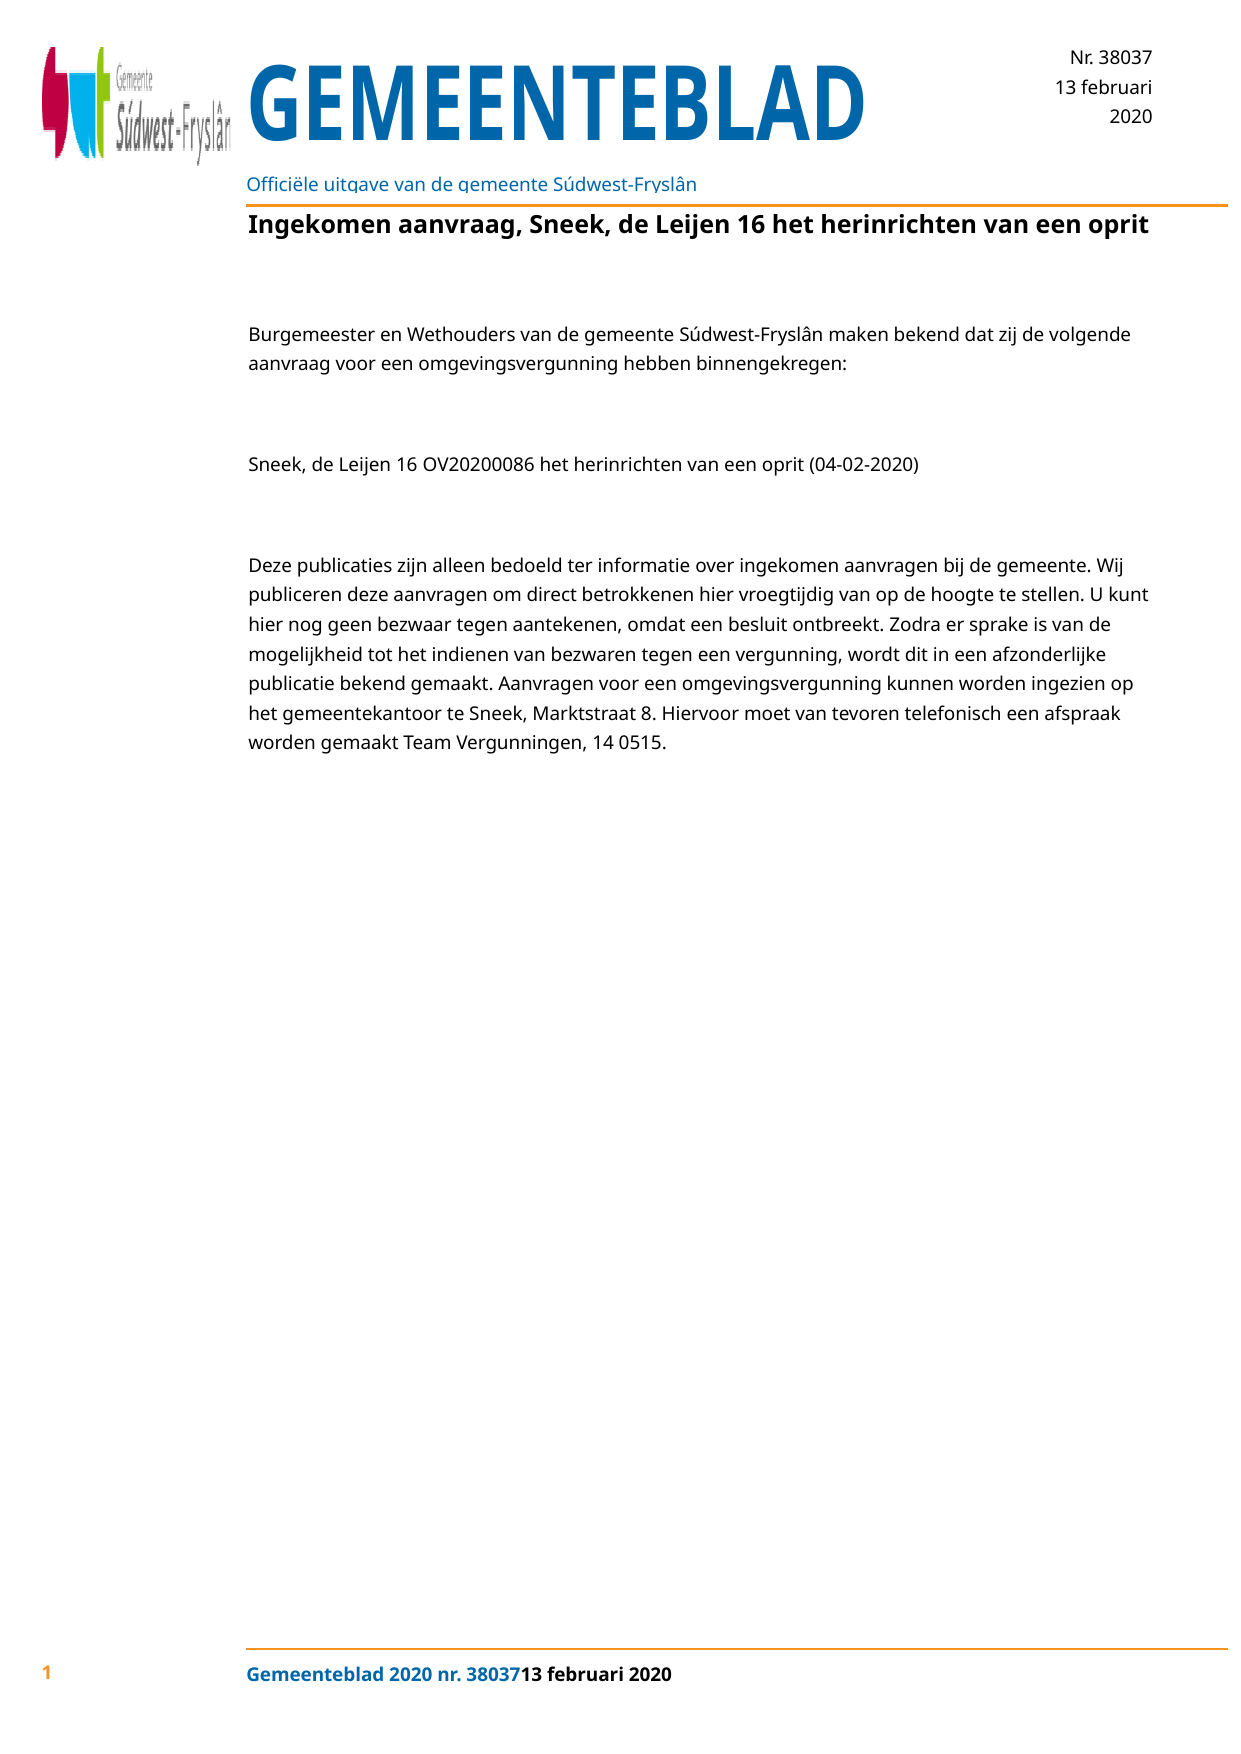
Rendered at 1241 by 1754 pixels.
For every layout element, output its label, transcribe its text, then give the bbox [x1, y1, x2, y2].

text Sneek, de Leijen 16 OV20200086 het herinrichten van een oprit (04-02-2020) [248, 451, 1152, 477]
picture [41, 47, 231, 172]
text Deze publicaties zijn alleen bedoeld ter informatie over ingekomen aanvragen bij de gemeente. Wij publiceren deze aanvragen om direct betrokkenen hier vroegtijdig van op de hoogte te stellen. U kunt hier nog geen bezwaar tegen aantekenen, omdat een besluit ontbreekt. Zodra er sprake is van de mogelijkheid tot het indienen van bezwaren tegen een vergunning, wordt dit in een afzonderlijke publicatie bekend gemaakt. Aanvragen voor een omgevingsvergunning kunnen worden ingezien op het gemeentekantoor te Sneek, Marktstraat 8. Hiervoor moet van tevoren telefonisch een afspraak worden gemaakt Team Vergunningen, 14 0515. [248, 552, 1152, 755]
text Ingekomen aanvraag, Sneek, de Leijen 16 het herinrichten van een oprit [248, 207, 1152, 241]
text Burgemeester en Wethouders van de gemeente Súdwest-Fryslân maken bekend dat zij de volgende aanvraag voor een omgevingsvergunning hebben binnengekregen: [248, 321, 1152, 376]
